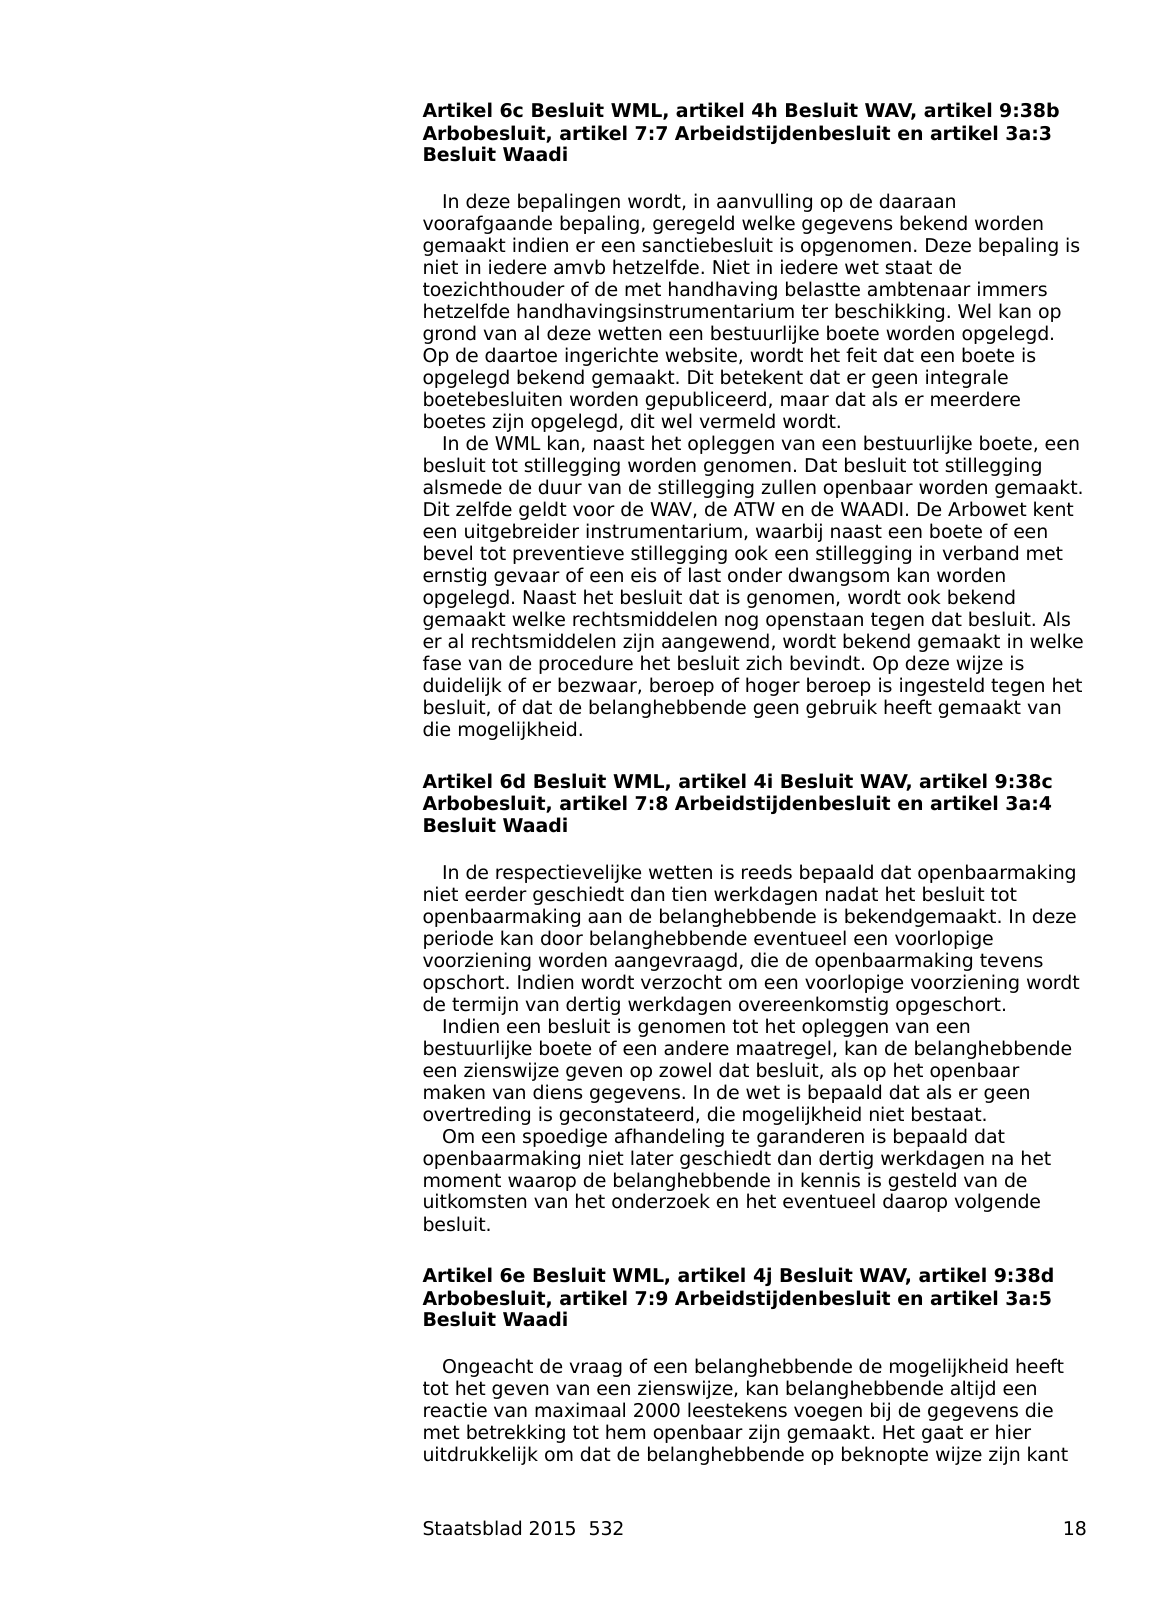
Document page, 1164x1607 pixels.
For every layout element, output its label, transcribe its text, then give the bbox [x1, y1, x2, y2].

text Ongeacht de vraag of een belanghebbende de mogelijkheid heeft tot het geven van een zienswijze, kan belanghebbende altijd een reactie van maximaal 2000 leestekens voegen bij de gegevens die met betrekking tot hem openbaar zijn gemaakt. Het gaat er hier uitdrukkelijk om dat de belanghebbende op beknopte wijze zijn kant [422, 1356, 1087, 1466]
text Indien een besluit is genomen tot het opleggen van een bestuurlijke boete of een andere maatregel, kan de belanghebbende een zienswijze geven op zowel dat besluit, als op het openbaar maken van diens gegevens. In de wet is bepaald dat als er geen overtreding is geconstateerd, die mogelijkheid niet bestaat. [422, 1016, 1087, 1126]
text In de WML kan, naast het opleggen van een bestuurlijke boete, een besluit tot stillegging worden genomen. Dat besluit tot stillegging alsmede de duur van de stillegging zullen openbaar worden gemaakt. Dit zelfde geldt voor de WAV, de ATW en de WAADI. De Arbowet kent een uitgebreider instrumentarium, waarbij naast een boete of een bevel tot preventieve stillegging ook een stillegging in verband met ernstig gevaar of een eis of last onder dwangsom kan worden opgelegd. Naast het besluit dat is genomen, wordt ook bekend gemaakt welke rechtsmiddelen nog openstaan tegen dat besluit. Als er al rechtsmiddelen zijn aangewend, wordt bekend gemaakt in welke fase van de procedure het besluit zich bevindt. Op deze wijze is duidelijk of er bezwaar, beroep of hoger beroep is ingesteld tegen het besluit, of dat de belanghebbende geen gebruik heeft gemaakt van die mogelijkheid. [422, 433, 1087, 741]
text Om een spoedige afhandeling te garanderen is bepaald dat openbaarmaking niet later geschiedt dan dertig werkdagen na het moment waarop de belanghebbende in kennis is gesteld van de uitkomsten van het onderzoek en het eventueel daarop volgende besluit. [422, 1126, 1087, 1235]
text In de respectievelijke wetten is reeds bepaald dat openbaarmaking niet eerder geschiedt dan tien werkdagen nadat het besluit tot openbaarmaking aan de belanghebbende is bekendgemaakt. In deze periode kan door belanghebbende eventueel een voorlopige voorziening worden aangevraagd, die de openbaarmaking tevens opschort. Indien wordt verzocht om een voorlopige voorziening wordt de termijn van dertig werkdagen overeenkomstig opgeschort. [422, 862, 1087, 1016]
subtitle Artikel 6d Besluit WML, artikel 4i Besluit WAV, artikel 9:38c Arbobesluit, artikel 7:8 Arbeidstijdenbesluit en artikel 3a:4 Besluit Waadi [422, 771, 1087, 837]
subtitle Artikel 6c Besluit WML, artikel 4h Besluit WAV, artikel 9:38b Arbobesluit, artikel 7:7 Arbeidstijdenbesluit en artikel 3a:3 Besluit Waadi [422, 100, 1087, 166]
subtitle Artikel 6e Besluit WML, artikel 4j Besluit WAV, artikel 9:38d Arbobesluit, artikel 7:9 Arbeidstijdenbesluit en artikel 3a:5 Besluit Waadi [422, 1265, 1087, 1331]
text In deze bepalingen wordt, in aanvulling op de daaraan voorafgaande bepaling, geregeld welke gegevens bekend worden gemaakt indien er een sanctiebesluit is opgenomen. Deze bepaling is niet in iedere amvb hetzelfde. Niet in iedere wet staat de toezichthouder of de met handhaving belastte ambtenaar immers hetzelfde handhavingsinstrumentarium ter beschikking. Wel kan op grond van al deze wetten een bestuurlijke boete worden opgelegd. Op de daartoe ingerichte website, wordt het feit dat een boete is opgelegd bekend gemaakt. Dit betekent dat er geen integrale boetebesluiten worden gepubliceerd, maar dat als er meerdere boetes zijn opgelegd, dit wel vermeld wordt. [422, 191, 1087, 433]
